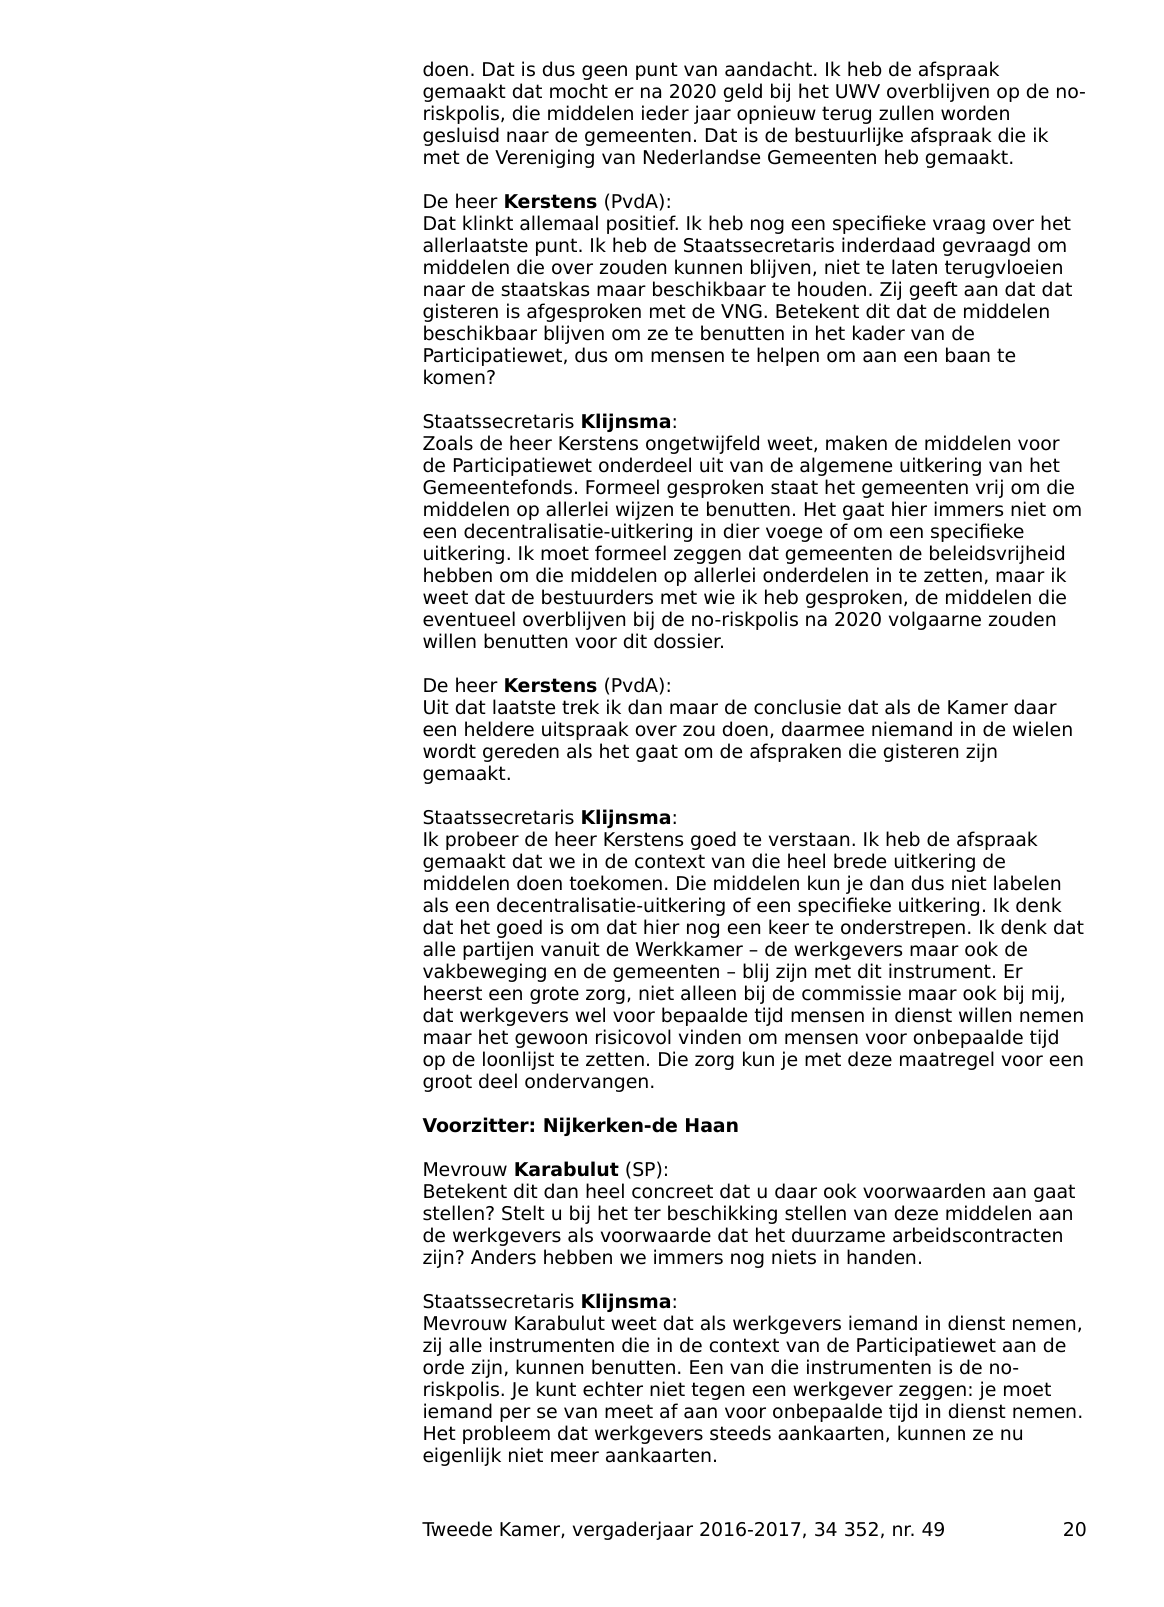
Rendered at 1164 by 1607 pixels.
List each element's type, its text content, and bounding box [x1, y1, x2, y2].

text Mevrouw Karabulut (SP): [422, 1159, 1087, 1181]
text doen. Dat is dus geen punt van aandacht. Ik heb de afspraak gemaakt dat mocht er na 2020 geld bij het UWV overblijven op de no-riskpolis, die middelen ieder jaar opnieuw terug zullen worden gesluisd naar de gemeenten. Dat is de bestuurlijke afspraak die ik met de Vereniging van Nederlandse Gemeenten heb gemaakt. [422, 59, 1087, 169]
text Staatssecretaris Klijnsma: [422, 1291, 1087, 1313]
text Dat klinkt allemaal positief. Ik heb nog een specifieke vraag over het allerlaatste punt. Ik heb de Staatssecretaris inderdaad gevraagd om middelen die over zouden kunnen blijven, niet te laten terugvloeien naar de staatskas maar beschikbaar te houden. Zij geeft aan dat dat gisteren is afgesproken met de VNG. Betekent dit dat de middelen beschikbaar blijven om ze te benutten in het kader van de Participatiewet, dus om mensen te helpen om aan een baan te komen? [422, 213, 1087, 389]
text Ik probeer de heer Kerstens goed te verstaan. Ik heb de afspraak gemaakt dat we in de context van die heel brede uitkering de middelen doen toekomen. Die middelen kun je dan dus niet labelen als een decentralisatie-uitkering of een specifieke uitkering. Ik denk dat het goed is om dat hier nog een keer te onderstrepen. Ik denk dat alle partijen vanuit de Werkkamer – de werkgevers maar ook de vakbeweging en de gemeenten – blij zijn met dit instrument. Er heerst een grote zorg, niet alleen bij de commissie maar ook bij mij, dat werkgevers wel voor bepaalde tijd mensen in dienst willen nemen maar het gewoon risicovol vinden om mensen voor onbepaalde tijd op de loonlijst te zetten. Die zorg kun je met deze maatregel voor een groot deel ondervangen. [422, 829, 1087, 1093]
text Voorzitter: Nijkerken-de Haan [422, 1115, 1087, 1137]
text Zoals de heer Kerstens ongetwijfeld weet, maken de middelen voor de Participatiewet onderdeel uit van de algemene uitkering van het Gemeentefonds. Formeel gesproken staat het gemeenten vrij om die middelen op allerlei wijzen te benutten. Het gaat hier immers niet om een decentralisatie-uitkering in dier voege of om een specifieke uitkering. Ik moet formeel zeggen dat gemeenten de beleidsvrijheid hebben om die middelen op allerlei onderdelen in te zetten, maar ik weet dat de bestuurders met wie ik heb gesproken, de middelen die eventueel overblijven bij de no-riskpolis na 2020 volgaarne zouden willen benutten voor dit dossier. [422, 433, 1087, 653]
text De heer Kerstens (PvdA): [422, 675, 1087, 697]
text Staatssecretaris Klijnsma: [422, 807, 1087, 829]
text Mevrouw Karabulut weet dat als werkgevers iemand in dienst nemen, zij alle instrumenten die in de context van de Participatiewet aan de orde zijn, kunnen benutten. Een van die instrumenten is de no-riskpolis. Je kunt echter niet tegen een werkgever zeggen: je moet iemand per se van meet af aan voor onbepaalde tijd in dienst nemen. Het probleem dat werkgevers steeds aankaarten, kunnen ze nu eigenlijk niet meer aankaarten. [422, 1313, 1087, 1467]
text De heer Kerstens (PvdA): [422, 191, 1087, 213]
text Betekent dit dan heel concreet dat u daar ook voorwaarden aan gaat stellen? Stelt u bij het ter beschikking stellen van deze middelen aan de werkgevers als voorwaarde dat het duurzame arbeidscontracten zijn? Anders hebben we immers nog niets in handen. [422, 1181, 1087, 1269]
text Staatssecretaris Klijnsma: [422, 411, 1087, 433]
text Uit dat laatste trek ik dan maar de conclusie dat als de Kamer daar een heldere uitspraak over zou doen, daarmee niemand in de wielen wordt gereden als het gaat om de afspraken die gisteren zijn gemaakt. [422, 697, 1087, 785]
